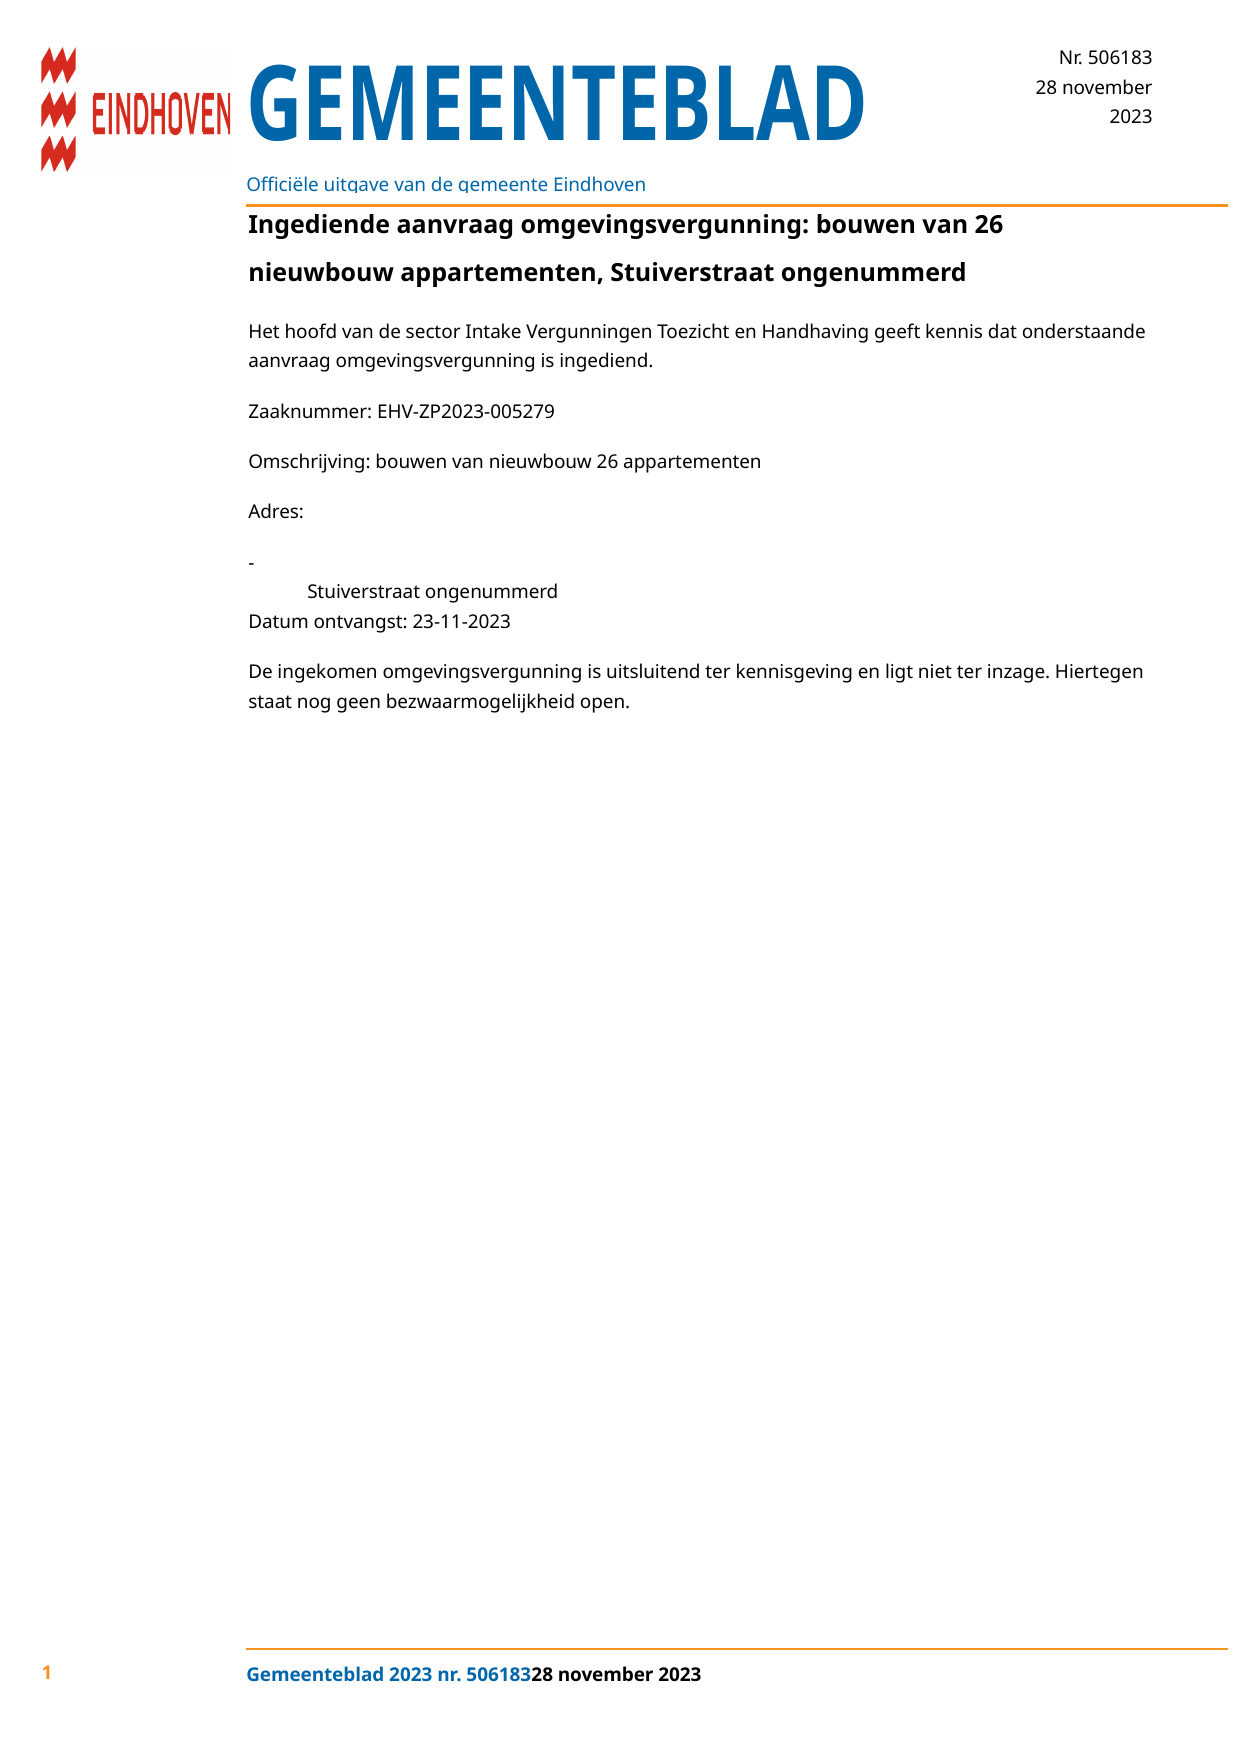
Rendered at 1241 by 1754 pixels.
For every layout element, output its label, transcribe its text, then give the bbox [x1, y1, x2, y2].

text Adres: [248, 499, 1152, 524]
list Stuiverstraat ongenummerd [248, 579, 1152, 604]
text Datum ontvangst: 23-11-2023 [248, 608, 1152, 634]
text Omschrijving: bouwen van nieuwbouw 26 appartementen [248, 448, 1152, 474]
text Zaaknummer: EHV-ZP2023-005279 [248, 398, 1152, 424]
picture [41, 47, 231, 172]
text Het hoofd van de sector Intake Vergunningen Toezicht en Handhaving geeft kennis dat onderstaande aanvraag omgevingsvergunning is ingediend. [248, 318, 1152, 373]
text Ingediende aanvraag omgevingsvergunning: bouwen van 26 nieuwbouw appartementen, Stuiverstraat ongenummerd [248, 207, 1152, 288]
text De ingekomen omgevingsvergunning is uitsluitend ter kennisgeving en ligt niet ter inzage. Hiertegen staat nog geen bezwaarmogelijkheid open. [248, 659, 1152, 714]
